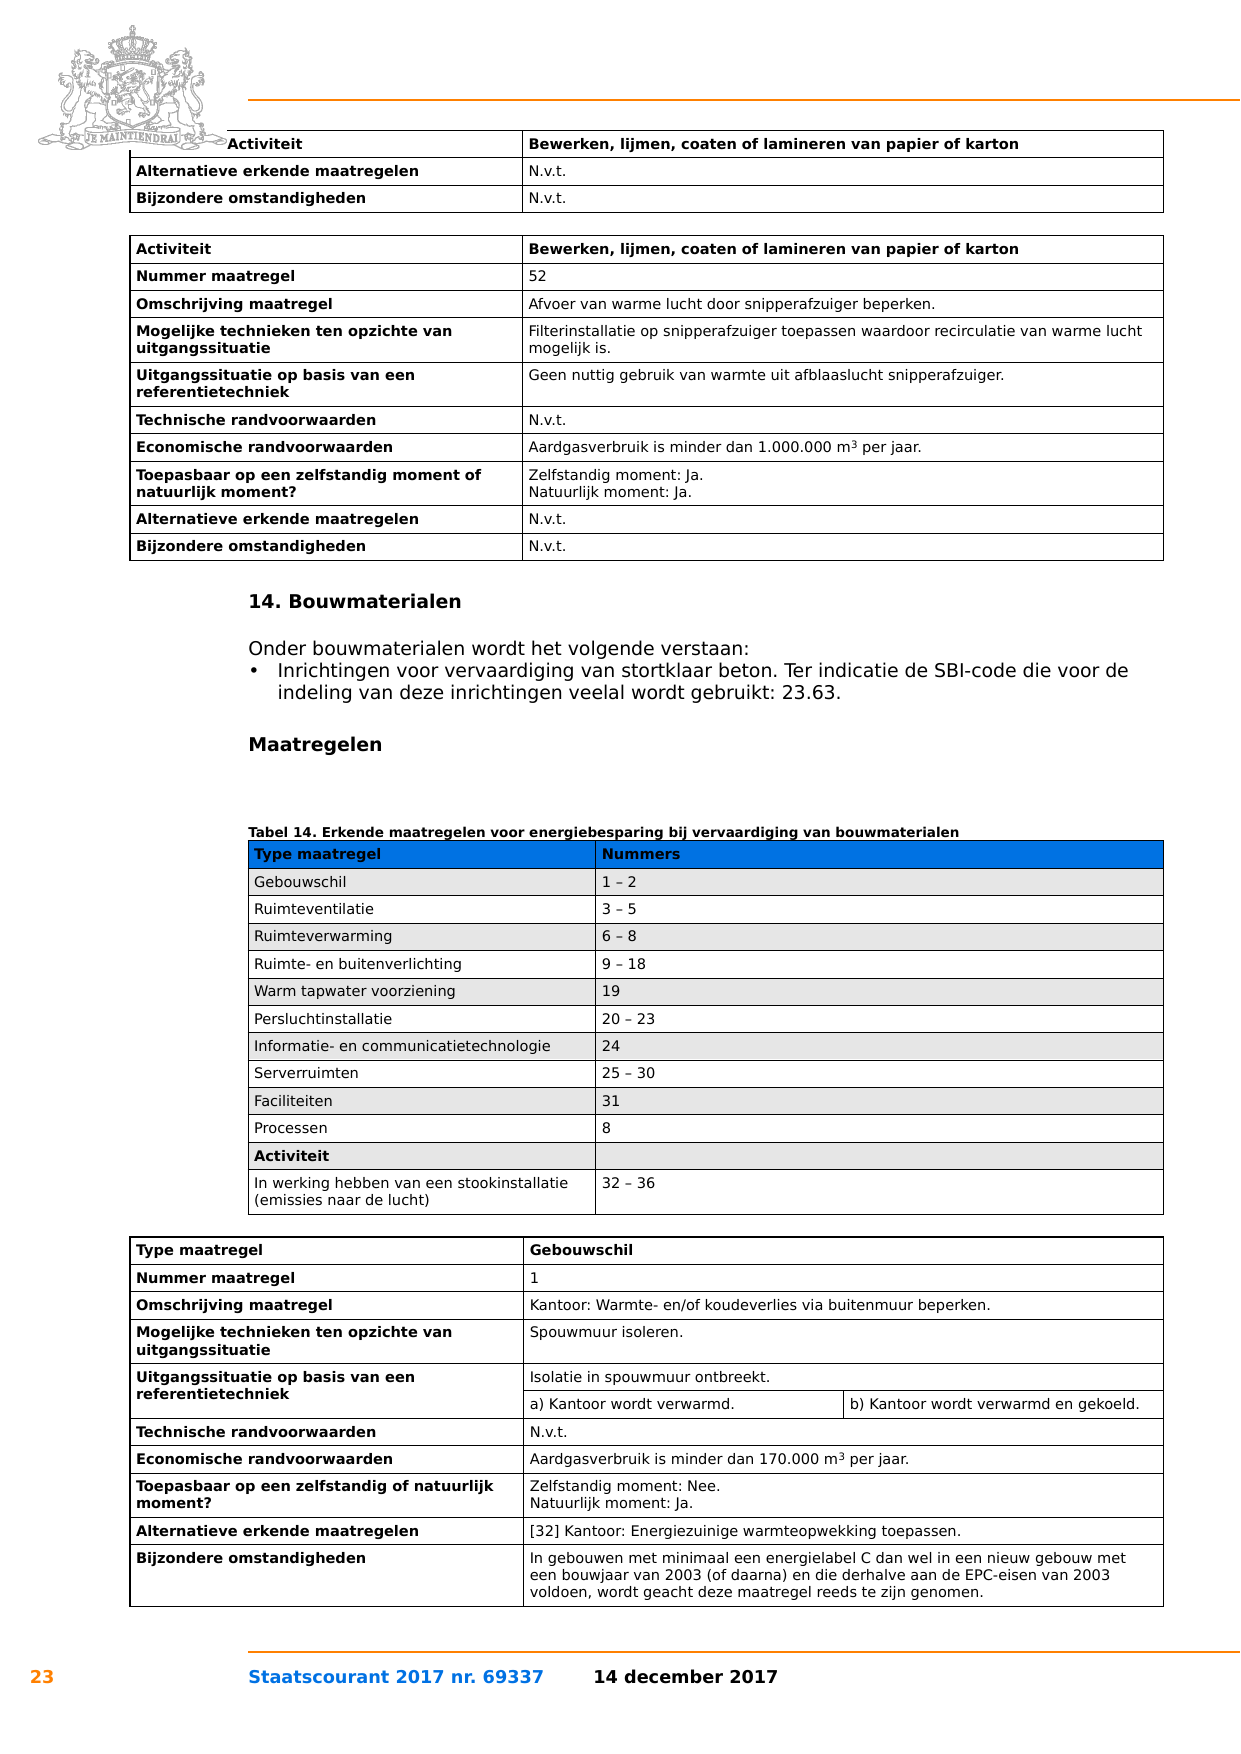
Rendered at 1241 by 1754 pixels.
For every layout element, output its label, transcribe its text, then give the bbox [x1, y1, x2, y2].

table_cell Kantoor: Warmte- en/of koudeverlies via buitenmuur beperken. [524, 1292, 1163, 1319]
table_cell Nummer maatregel [131, 264, 522, 290]
table_cell Faciliteiten [249, 1088, 595, 1114]
table_cell Persluchtinstallatie [249, 1006, 595, 1032]
table_cell N.v.t. [523, 506, 1163, 532]
table_cell 1 [524, 1265, 1163, 1291]
table_cell b) Kantoor wordt verwarmd en gekoeld. [844, 1391, 1163, 1418]
table_cell Aardgasverbruik is minder dan 170.000 m3 per jaar. [524, 1446, 1163, 1473]
table_cell Nummer maatregel [131, 1265, 523, 1291]
table_cell 20 – 23 [596, 1006, 1163, 1032]
table_cell Zelfstandig moment: Nee. Natuurlijk moment: Ja. [524, 1474, 1163, 1517]
table_cell Toepasbaar op een zelfstandig moment of natuurlijk moment? [131, 462, 522, 505]
table_cell Technische randvoorwaarden [131, 1419, 523, 1445]
table_cell N.v.t. [523, 407, 1163, 433]
table_cell Alternatieve erkende maatregelen [131, 158, 522, 185]
table_cell Ruimteventilatie [249, 896, 595, 923]
table_cell Activiteit [249, 1143, 595, 1169]
table_cell Spouwmuur isoleren. [524, 1320, 1163, 1363]
table_cell Alternatieve erkende maatregelen [131, 506, 522, 532]
table_cell 8 [596, 1115, 1163, 1142]
table_cell Filterinstallatie op snipperafzuiger toepassen waardoor recirculatie van warme lucht mogelijk is. [523, 318, 1163, 362]
table_cell Zelfstandig moment: Ja. Natuurlijk moment: Ja. [523, 462, 1163, 505]
table_cell 31 [596, 1088, 1163, 1114]
table_cell 1 – 2 [596, 869, 1163, 895]
table_cell Type maatregel [249, 841, 595, 868]
table_cell Bijzondere omstandigheden [131, 186, 522, 212]
picture [38, 25, 227, 150]
table_cell Mogelijke technieken ten opzichte van uitgangssituatie [131, 318, 522, 362]
table_cell Aardgasverbruik is minder dan 1.000.000 m3 per jaar. [523, 434, 1163, 461]
table_cell Mogelijke technieken ten opzichte van uitgangssituatie [131, 1320, 523, 1363]
table_cell 9 – 18 [596, 951, 1163, 977]
table_header Type maatregel [131, 1238, 523, 1264]
table_cell Technische randvoorwaarden [131, 407, 522, 433]
table_cell 19 [596, 979, 1163, 1005]
table_cell Toepasbaar op een zelfstandig of natuurlijk moment? [131, 1474, 523, 1517]
table_cell 52 [523, 264, 1163, 290]
table_cell a) Kantoor wordt verwarmd. [524, 1391, 843, 1418]
table_header Bewerken, lijmen, coaten of lamineren van papier of karton [523, 236, 1163, 262]
table_cell Omschrijving maatregel [131, 1292, 523, 1319]
table_cell Nummers [596, 841, 1163, 868]
table_cell N.v.t. [524, 1419, 1163, 1445]
table_header Bewerken, lijmen, coaten of lamineren van papier of karton [523, 131, 1163, 157]
subtitle Maatregelen [248, 734, 1163, 756]
table_cell Economische randvoorwaarden [131, 1446, 523, 1473]
table_cell [32] Kantoor: Energiezuinige warmteopwekking toepassen. [524, 1518, 1163, 1544]
table_cell Gebouwschil [249, 869, 595, 895]
table_cell Processen [249, 1115, 595, 1142]
table_cell Serverruimten [249, 1061, 595, 1087]
table_header Gebouwschil [524, 1238, 1163, 1264]
table_cell In werking hebben van een stookinstallatie (emissies naar de lucht) [249, 1170, 595, 1213]
table_cell Omschrijving maatregel [131, 291, 522, 317]
table_cell Warm tapwater voorziening [249, 979, 595, 1005]
table_cell Bijzondere omstandigheden [131, 534, 522, 560]
table_cell 6 – 8 [596, 924, 1163, 950]
table_cell Isolatie in spouwmuur ontbreekt. [524, 1364, 1163, 1390]
table_cell Uitgangssituatie op basis van een referentietechniek [131, 363, 522, 406]
subtitle 14. Bouwmaterialen [248, 591, 1163, 613]
table_header Tabel 14. Erkende maatregelen voor energiebesparing bij vervaardiging van bouwmaterialen [248, 825, 1163, 840]
table_header Activiteit [131, 131, 522, 157]
table_cell Informatie- en communicatietechnologie [249, 1033, 595, 1059]
text • Inrichtingen voor vervaardiging van stortklaar beton. Ter indicatie de SBI-code die voor de indeling van deze inrichtingen veelal wordt gebruikt: 23.63. [248, 660, 1163, 704]
table_cell 32 – 36 [596, 1170, 1163, 1213]
table_cell Alternatieve erkende maatregelen [131, 1518, 523, 1544]
table_cell 25 – 30 [596, 1061, 1163, 1087]
table_cell Economische randvoorwaarden [131, 434, 522, 461]
table_cell Ruimte- en buitenverlichting [249, 951, 595, 977]
table_cell N.v.t. [523, 158, 1163, 185]
table_cell 3 – 5 [596, 896, 1163, 923]
table_cell Geen nuttig gebruik van warmte uit afblaaslucht snipperafzuiger. [523, 363, 1163, 406]
table_cell Uitgangssituatie op basis van een referentietechniek [131, 1364, 523, 1418]
table_cell In gebouwen met minimaal een energielabel C dan wel in een nieuw gebouw met een bouwjaar van 2003 (of daarna) en die derhalve aan de EPC-eisen van 2003 voldoen, wordt geacht deze maatregel reeds te zijn genomen. [524, 1545, 1163, 1606]
table_cell [596, 1143, 1163, 1169]
table_cell Bijzondere omstandigheden [131, 1545, 523, 1606]
text Onder bouwmaterialen wordt het volgende verstaan: [248, 638, 1163, 660]
table_cell Afvoer van warme lucht door snipperafzuiger beperken. [523, 291, 1163, 317]
table_cell N.v.t. [523, 534, 1163, 560]
table_cell Ruimteverwarming [249, 924, 595, 950]
table_header Activiteit [131, 236, 522, 262]
table_cell 24 [596, 1033, 1163, 1059]
table_cell N.v.t. [523, 186, 1163, 212]
